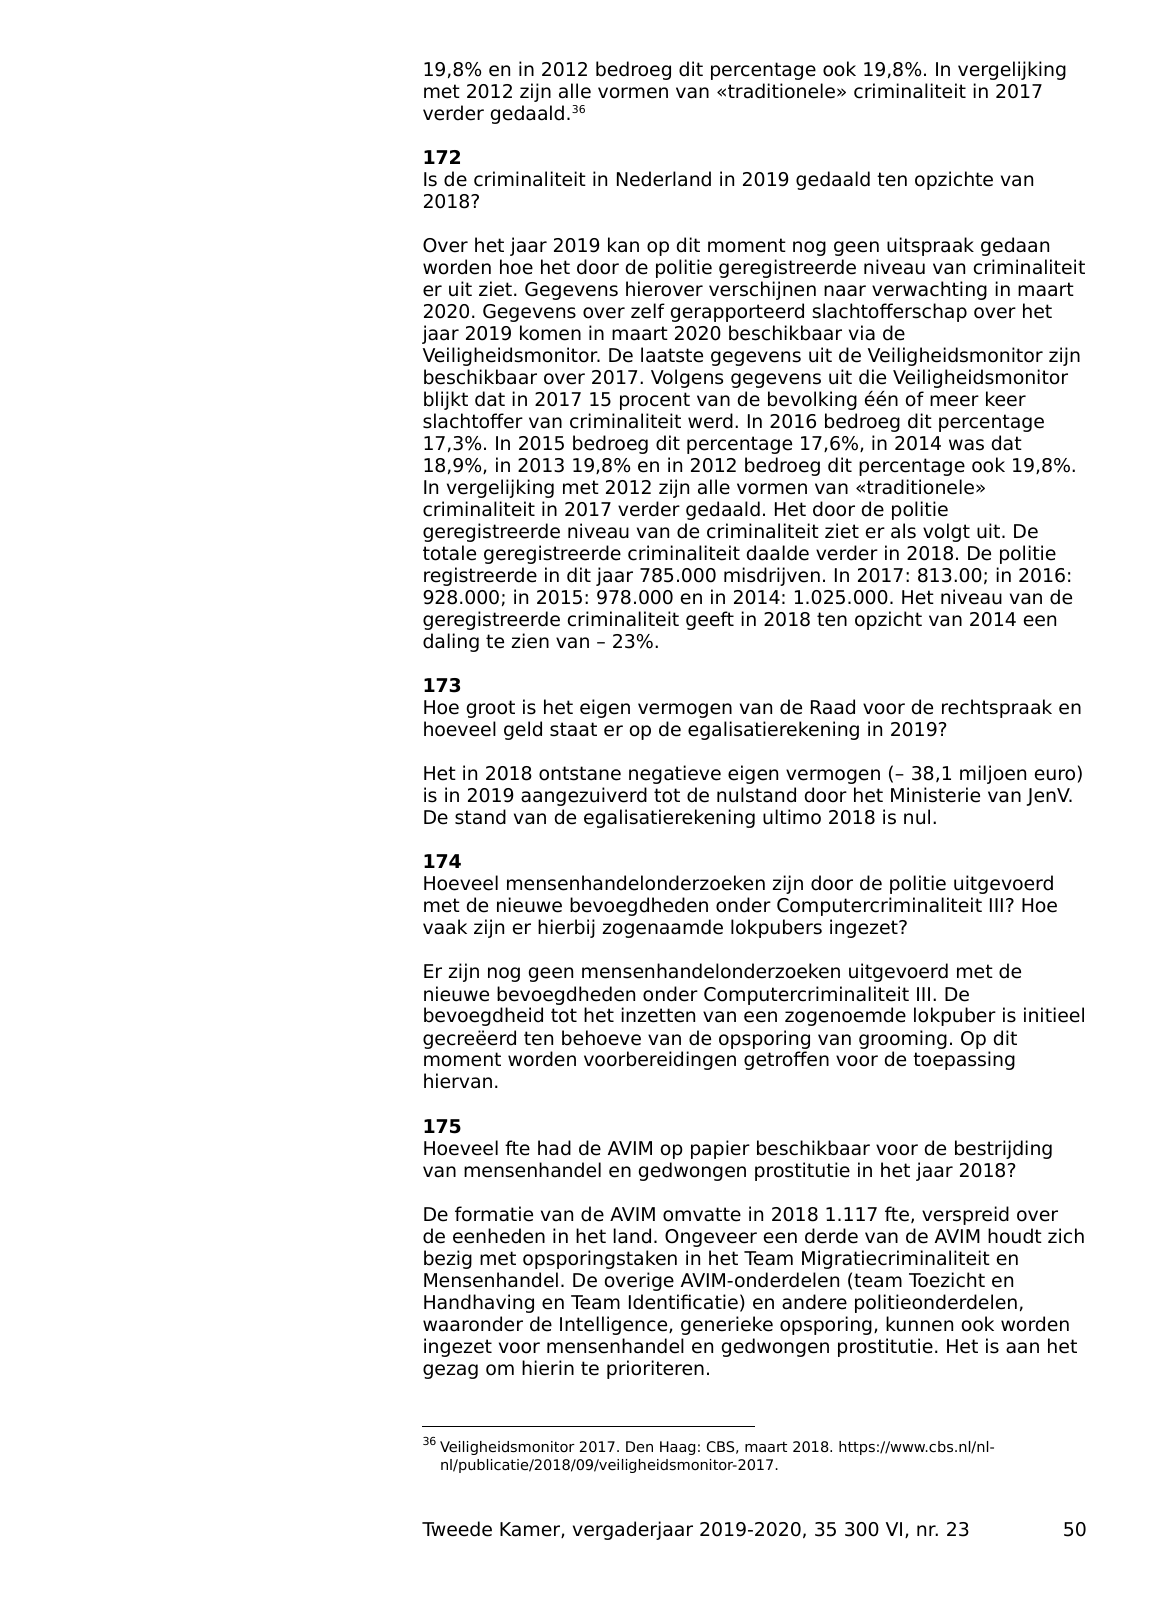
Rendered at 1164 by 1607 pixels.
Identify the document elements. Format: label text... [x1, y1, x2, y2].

text 173 [422, 675, 1087, 697]
text 172 [422, 147, 1087, 169]
text Het in 2018 ontstane negatieve eigen vermogen (– 38,1 miljoen euro) is in 2019 aangezuiverd tot de nulstand door het Ministerie van JenV. De stand van de egalisatierekening ultimo 2018 is nul. [422, 763, 1087, 829]
text Hoe groot is het eigen vermogen van de Raad voor de rechtspraak en hoeveel geld staat er op de egalisatierekening in 2019? [422, 697, 1087, 741]
text Hoeveel mensenhandelonderzoeken zijn door de politie uitgevoerd met de nieuwe bevoegdheden onder Computercriminaliteit III? Hoe vaak zijn er hierbij zogenaamde lokpubers ingezet? [422, 873, 1087, 939]
text 19,8% en in 2012 bedroeg dit percentage ook 19,8%. In vergelijking met 2012 zijn alle vormen van «traditionele» criminaliteit in 2017 verder gedaald. [422, 59, 1087, 125]
text Hoeveel fte had de AVIM op papier beschikbaar voor de bestrijding van mensenhandel en gedwongen prostitutie in het jaar 2018? [422, 1137, 1087, 1181]
text Veiligheidsmonitor 2017. Den Haag: CBS, maart 2018. https://www.cbs.nl/nl- nl/publicatie/2018/09/veiligheidsmonitor-2017. [422, 1435, 1087, 1474]
text 174 [422, 851, 1087, 873]
text De formatie van de AVIM omvatte in 2018 1.117 fte, verspreid over de eenheden in het land. Ongeveer een derde van de AVIM houdt zich bezig met opsporingstaken in het Team Migratiecriminaliteit en Mensenhandel. De overige AVIM-onderdelen (team Toezicht en Handhaving en Team Identificatie) en andere politieonderdelen, waaronder de Intelligence, generieke opsporing, kunnen ook worden ingezet voor mensenhandel en gedwongen prostitutie. Het is aan het gezag om hierin te prioriteren. [422, 1204, 1087, 1379]
text 175 [422, 1116, 1087, 1137]
text Over het jaar 2019 kan op dit moment nog geen uitspraak gedaan worden hoe het door de politie geregistreerde niveau van criminaliteit er uit ziet. Gegevens hierover verschijnen naar verwachting in maart 2020. Gegevens over zelf gerapporteerd slachtofferschap over het jaar 2019 komen in maart 2020 beschikbaar via de Veiligheidsmonitor. De laatste gegevens uit de Veiligheidsmonitor zijn beschikbaar over 2017. Volgens gegevens uit die Veiligheidsmonitor blijkt dat in 2017 15 procent van de bevolking één of meer keer slachtoffer van criminaliteit werd. In 2016 bedroeg dit percentage 17,3%. In 2015 bedroeg dit percentage 17,6%, in 2014 was dat 18,9%, in 2013 19,8% en in 2012 bedroeg dit percentage ook 19,8%. In vergelijking met 2012 zijn alle vormen van «traditionele» criminaliteit in 2017 verder gedaald. Het door de politie geregistreerde niveau van de criminaliteit ziet er als volgt uit. De totale geregistreerde criminaliteit daalde verder in 2018. De politie registreerde in dit jaar 785.000 misdrijven. In 2017: 813.00; in 2016: 928.000; in 2015: 978.000 en in 2014: 1.025.000. Het niveau van de geregistreerde criminaliteit geeft in 2018 ten opzicht van 2014 een daling te zien van – 23%. [422, 235, 1087, 653]
text Er zijn nog geen mensenhandelonderzoeken uitgevoerd met de nieuwe bevoegdheden onder Computercriminaliteit III. De bevoegdheid tot het inzetten van een zogenoemde lokpuber is initieel gecreëerd ten behoeve van de opsporing van grooming. Op dit moment worden voorbereidingen getroffen voor de toepassing hiervan. [422, 961, 1087, 1093]
text Is de criminaliteit in Nederland in 2019 gedaald ten opzichte van 2018? [422, 169, 1087, 213]
